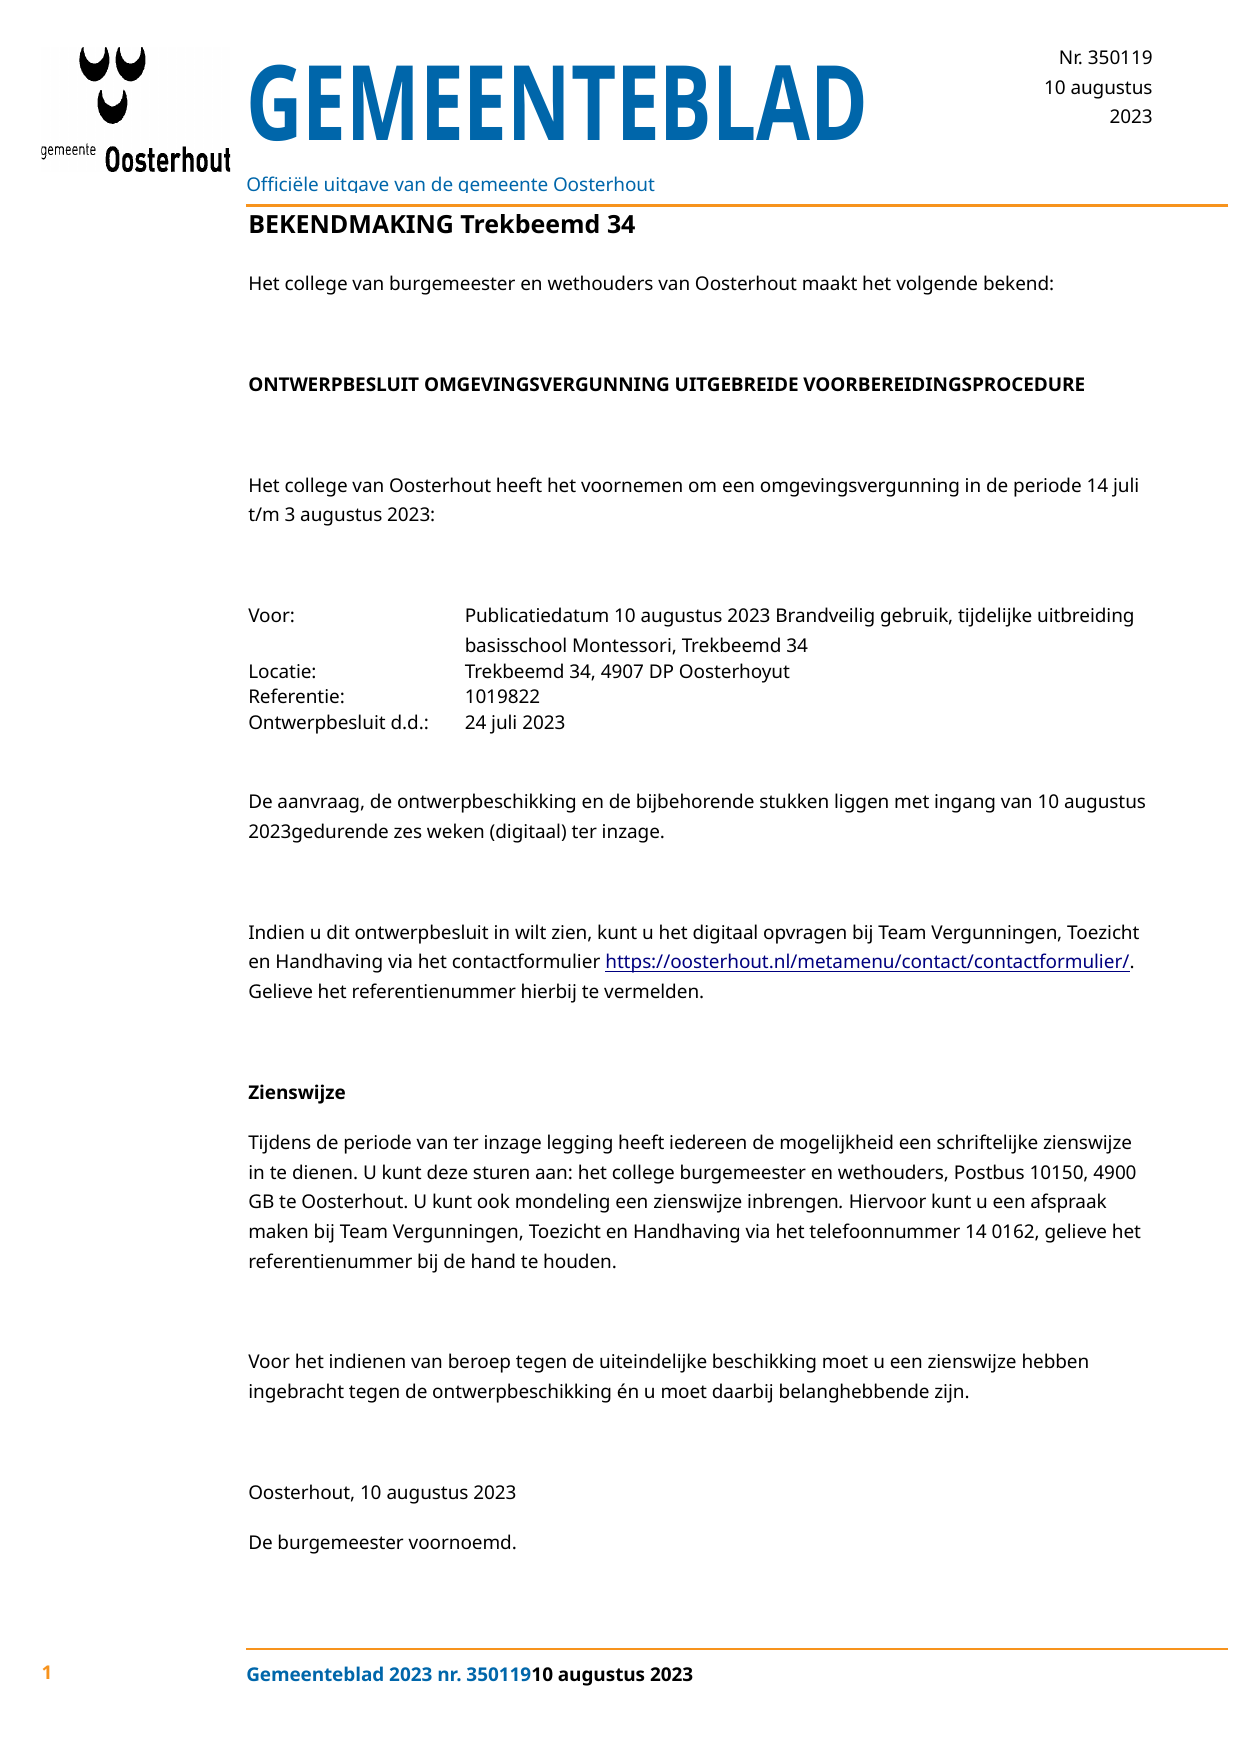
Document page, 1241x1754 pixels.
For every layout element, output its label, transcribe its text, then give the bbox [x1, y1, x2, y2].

text Voor het indienen van beroep tegen de uiteindelijke beschikking moet u een zienswijze hebben ingebracht tegen de ontwerpbeschikking én u moet daarbij belanghebbende zijn. [248, 1349, 1152, 1404]
text Oosterhout, 10 augustus 2023 [248, 1479, 1152, 1505]
text Het college van burgemeester en wethouders van Oosterhout maakt het volgende bekend: [248, 270, 1152, 296]
table_cell Locatie: [248, 658, 464, 683]
text BEKENDMAKING Trekbeemd 34 [248, 207, 1152, 241]
table_cell Trekbeemd 34, 4907 DP Oosterhoyut [465, 658, 1152, 683]
picture [41, 47, 231, 172]
text Tijdens de periode van ter inzage legging heeft iedereen de mogelijkheid een schriftelijke zienswijze in te dienen. U kunt deze sturen aan: het college burgemeester en wethouders, Postbus 10150, 4900 GB te Oosterhout. U kunt ook mondeling een zienswijze inbrengen. Hiervoor kunt u een afspraak maken bij Team Vergunningen, Toezicht en Handhaving via het telefoonnummer 14 0162, gelieve het referentienummer bij de hand te houden. [248, 1129, 1152, 1273]
text De burgemeester voornoemd. [248, 1529, 1152, 1555]
table_cell Referentie: [248, 684, 464, 709]
table_header Voor: [248, 603, 464, 658]
table_cell 1019822 [465, 684, 1152, 709]
text Indien u dit ontwerpbesluit in wilt zien, kunt u het digitaal opvragen bij Team Vergunningen, Toezicht en Handhaving via het contactformulier https://oosterhout.nl/metamenu/contact/contactformulier/. Gelieve het referentienummer hierbij te vermelden. [248, 919, 1152, 1004]
text Zienswijze [248, 1079, 1152, 1105]
text ONTWERPBESLUIT OMGEVINGSVERGUNNING UITGEBREIDE VOORBEREIDINGSPROCEDURE [248, 371, 1152, 397]
text De aanvraag, de ontwerpbeschikking en de bijbehorende stukken liggen met ingang van 10 augustus 2023gedurende zes weken (digitaal) ter inzage. [248, 789, 1152, 844]
table_cell Ontwerpbesluit d.d.: [248, 709, 464, 735]
table_cell 24 juli 2023 [465, 709, 1152, 735]
table_header Publicatiedatum 10 augustus 2023 Brandveilig gebruik, tijdelijke uitbreiding basisschool Montessori, Trekbeemd 34 [465, 603, 1152, 658]
text Het college van Oosterhout heeft het voornemen om een omgevingsvergunning in de periode 14 juli t/m 3 augustus 2023: [248, 472, 1152, 527]
